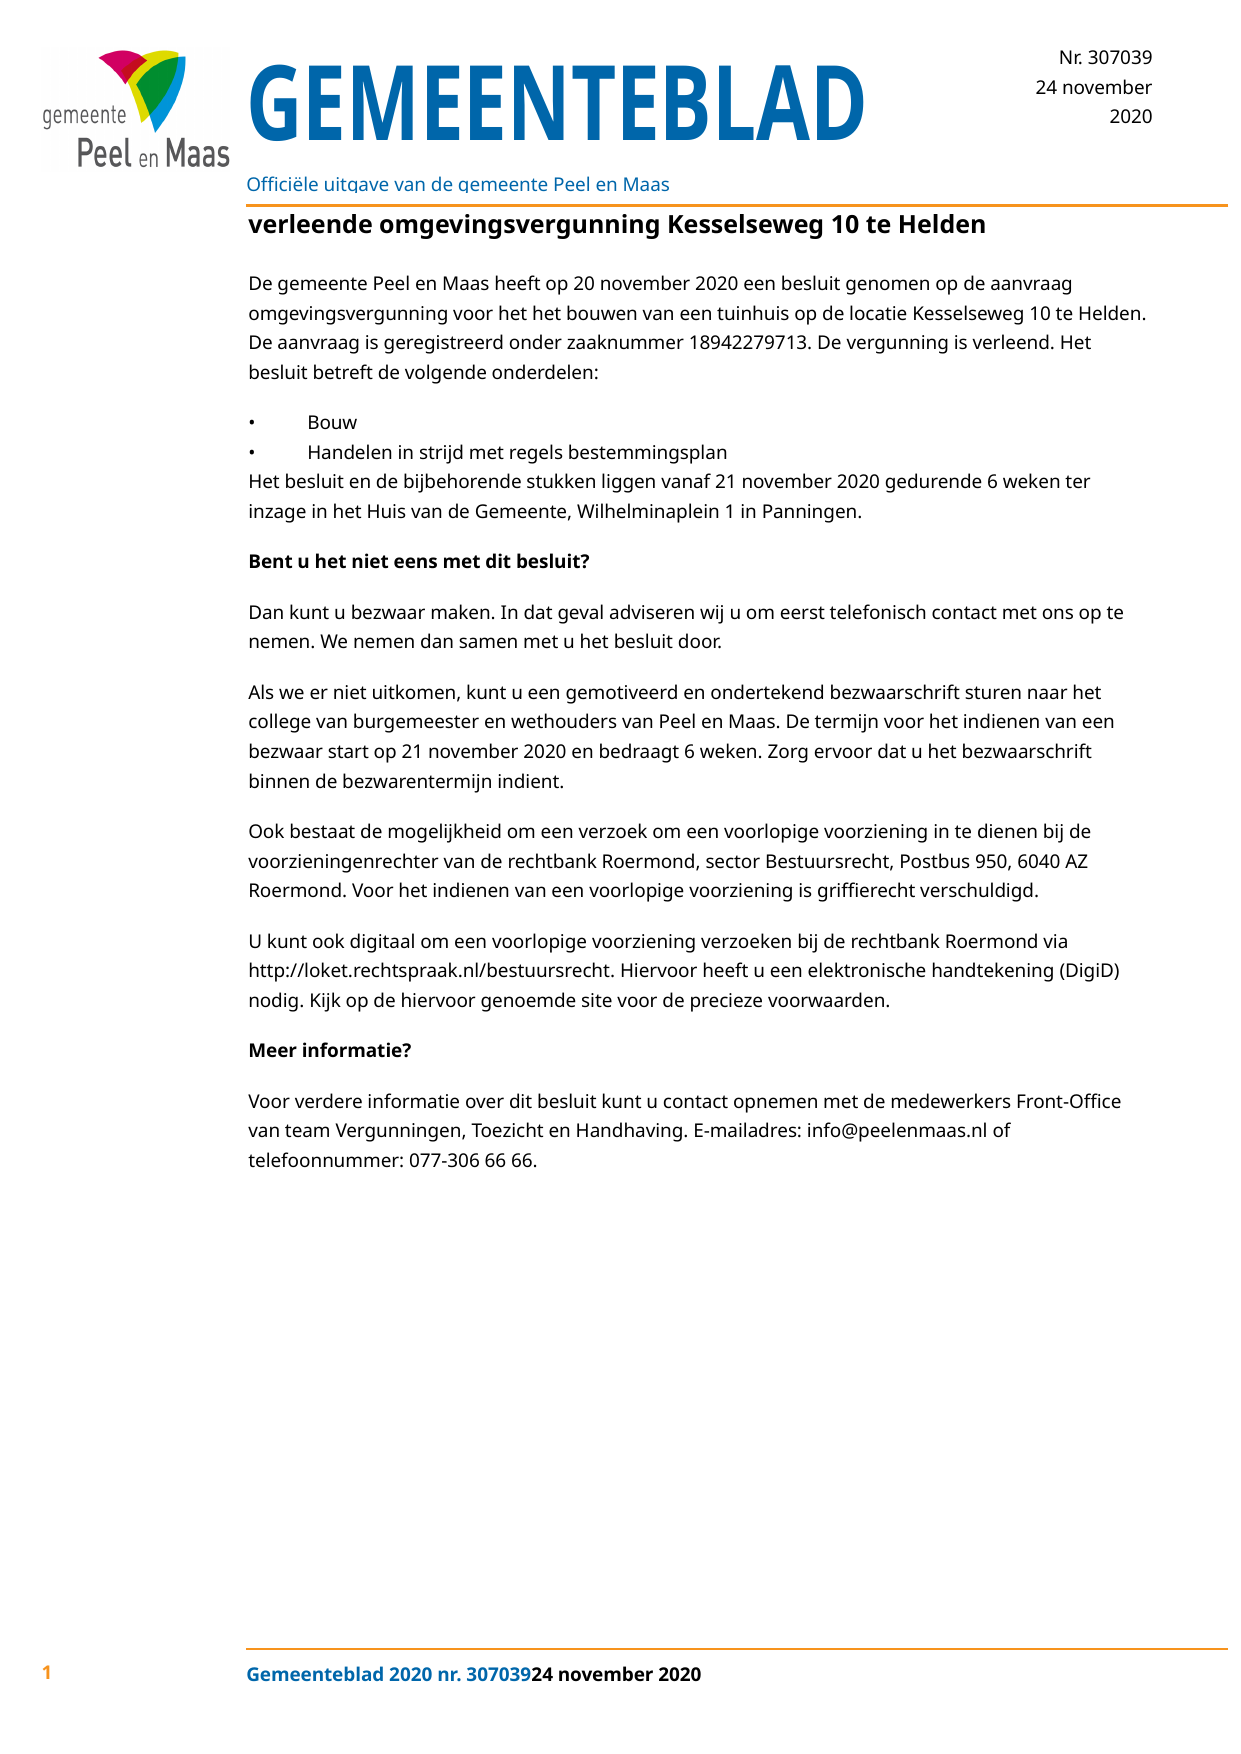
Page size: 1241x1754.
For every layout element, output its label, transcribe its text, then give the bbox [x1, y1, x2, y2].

text Voor verdere informatie over dit besluit kunt u contact opnemen met de medewerkers Front-Office van team Vergunningen, Toezicht en Handhaving. E-mailadres: info@peelenmaas.nl of telefoonnummer: 077-306 66 66. [248, 1088, 1152, 1173]
text Meer informatie? [248, 1037, 1152, 1063]
text Dan kunt u bezwaar maken. In dat geval adviseren wij u om eerst telefonisch contact met ons op te nemen. We nemen dan samen met u het besluit door. [248, 599, 1152, 654]
picture [41, 47, 231, 172]
list Bouw [248, 409, 1152, 435]
text U kunt ook digitaal om een voorlopige voorziening verzoeken bij de rechtbank Roermond via http://loket.rechtspraak.nl/bestuursrecht. Hiervoor heeft u een elektronische handtekening (DigiD) nodig. Kijk op de hiervoor genoemde site voor de precieze voorwaarden. [248, 928, 1152, 1013]
text De gemeente Peel en Maas heeft op 20 november 2020 een besluit genomen op de aanvraag omgevingsvergunning voor het het bouwen van een tuinhuis op de locatie Kesselseweg 10 te Helden. De aanvraag is geregistreerd onder zaaknummer 18942279713. De vergunning is verleend. Het besluit betreft de volgende onderdelen: [248, 270, 1152, 385]
list Handelen in strijd met regels bestemmingsplan [248, 439, 1152, 465]
text Bent u het niet eens met dit besluit? [248, 549, 1152, 574]
text Het besluit en de bijbehorende stukken liggen vanaf 21 november 2020 gedurende 6 weken ter inzage in het Huis van de Gemeente, Wilhelminaplein 1 in Panningen. [248, 469, 1152, 524]
text Als we er niet uitkomen, kunt u een gemotiveerd en ondertekend bezwaarschrift sturen naar het college van burgemeester en wethouders van Peel en Maas. De termijn voor het indienen van een bezwaar start op 21 november 2020 en bedraagt 6 weken. Zorg ervoor dat u het bezwaarschrift binnen de bezwarentermijn indient. [248, 679, 1152, 793]
text Ook bestaat de mogelijkheid om een verzoek om een voorlopige voorziening in te dienen bij de voorzieningenrechter van de rechtbank Roermond, sector Bestuursrecht, Postbus 950, 6040 AZ Roermond. Voor het indienen van een voorlopige voorziening is griffierecht verschuldigd. [248, 818, 1152, 903]
text verleende omgevingsvergunning Kesselseweg 10 te Helden [248, 207, 1152, 241]
